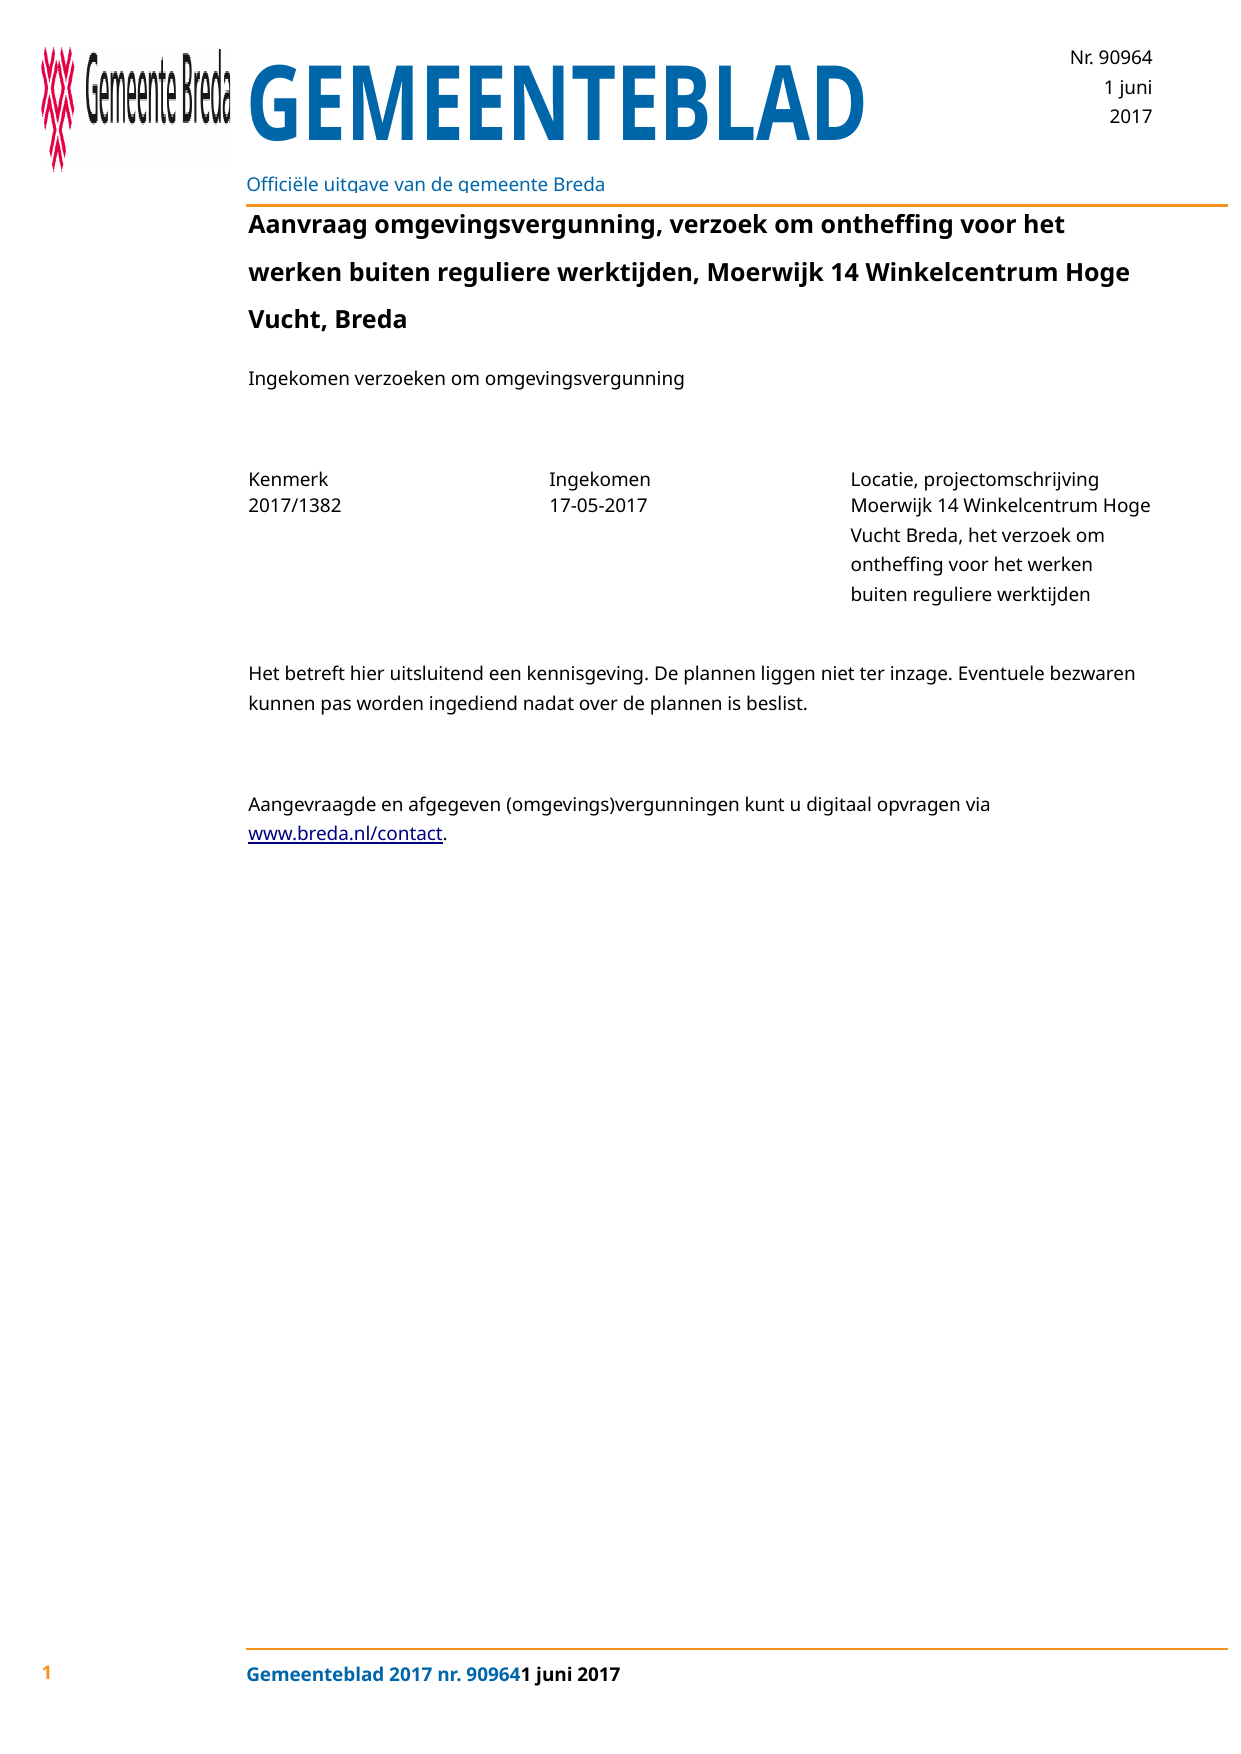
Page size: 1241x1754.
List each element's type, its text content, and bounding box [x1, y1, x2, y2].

text Aanvraag omgevingsvergunning, verzoek om ontheffing voor het werken buiten reguliere werktijden, Moerwijk 14 Winkelcentrum Hoge Vucht, Breda [248, 207, 1152, 336]
table_header Locatie, projectomschrijving [850, 466, 1152, 492]
table_cell 2017/1382 [248, 492, 549, 607]
text Aangevraagde en afgegeven (omgevings)vergunningen kunt u digitaal opvragen via www.breda.nl/contact. [248, 791, 1152, 846]
text Ingekomen verzoeken om omgevingsvergunning [248, 366, 1152, 391]
table_cell 17-05-2017 [549, 492, 850, 607]
picture [41, 47, 231, 172]
table_header Kenmerk [248, 466, 549, 492]
table_cell Moerwijk 14 Winkelcentrum Hoge Vucht Breda, het verzoek om ontheffing voor het werken buiten reguliere werktijden [850, 492, 1152, 607]
table_header Ingekomen [549, 466, 850, 492]
text Het betreft hier uitsluitend een kennisgeving. De plannen liggen niet ter inzage. Eventuele bezwaren kunnen pas worden ingediend nadat over de plannen is beslist. [248, 660, 1152, 716]
